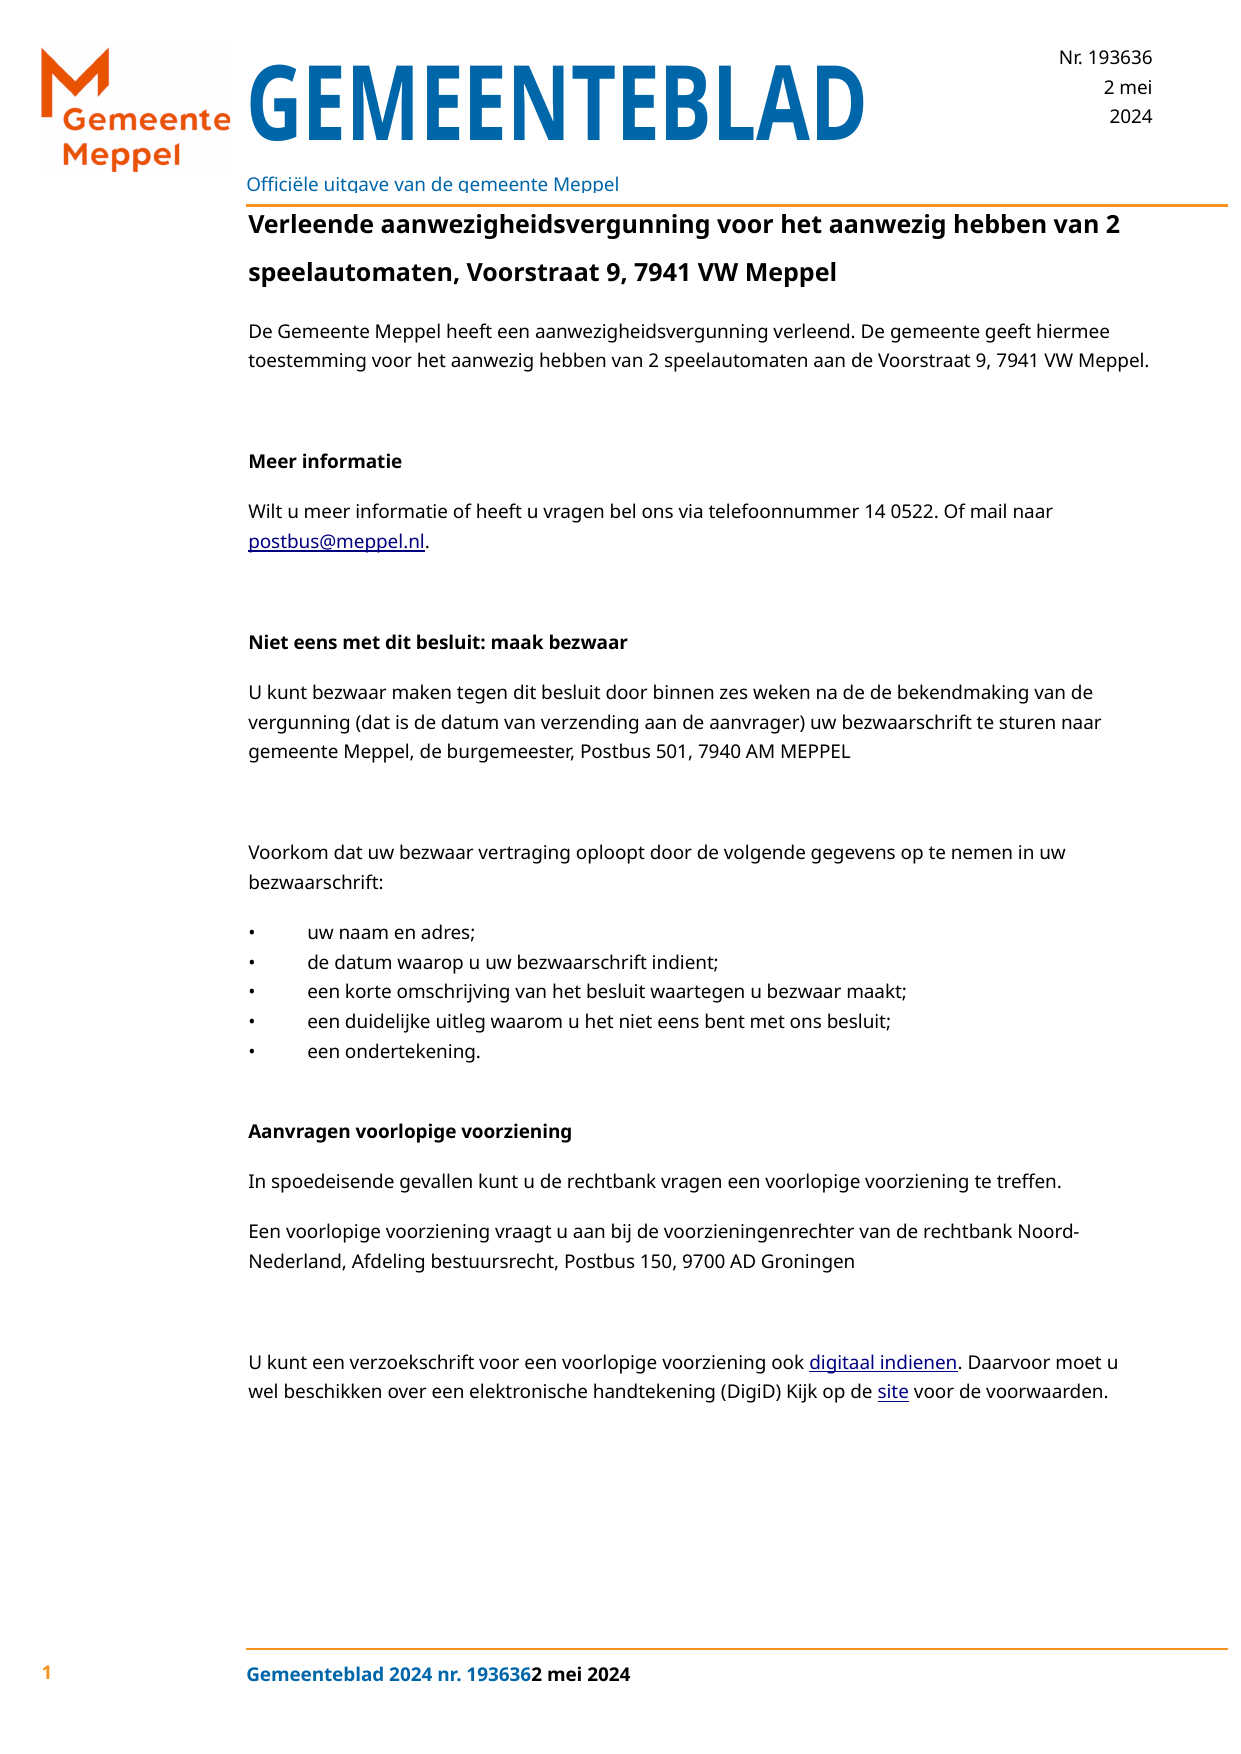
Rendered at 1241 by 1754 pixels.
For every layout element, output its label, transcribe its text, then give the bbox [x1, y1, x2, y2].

text De Gemeente Meppel heeft een aanwezigheidsvergunning verleend. De gemeente geeft hiermee toestemming voor het aanwezig hebben van 2 speelautomaten aan de Voorstraat 9, 7941 VW Meppel. [248, 318, 1152, 373]
text Wilt u meer informatie of heeft u vragen bel ons via telefoonnummer 14 0522. Of mail naar postbus@meppel.nl. [248, 499, 1152, 554]
list een ondertekening. [248, 1038, 1152, 1064]
text Voorkom dat uw bezwaar vertraging oploopt door de volgende gegevens op te nemen in uw bezwaarschrift: [248, 839, 1152, 895]
text Meer informatie [248, 448, 1152, 474]
list de datum waarop u uw bezwaarschrift indient; [248, 949, 1152, 975]
text U kunt een verzoekschrift voor een voorlopige voorziening ook digitaal indienen. Daarvoor moet u wel beschikken over een elektronische handtekening (DigiD) Kijk op de site voor de voorwaarden. [248, 1349, 1152, 1404]
text Een voorlopige voorziening vraagt u aan bij de voorzieningenrechter van de rechtbank Noord-Nederland, Afdeling bestuursrecht, Postbus 150, 9700 AD Groningen [248, 1219, 1152, 1274]
picture [41, 47, 231, 172]
text U kunt bezwaar maken tegen dit besluit door binnen zes weken na de de bekendmaking van de vergunning (dat is de datum van verzending aan de aanvrager) uw bezwaarschrift te sturen naar gemeente Meppel, de burgemeester, Postbus 501, 7940 AM MEPPEL [248, 679, 1152, 764]
text In spoedeisende gevallen kunt u de rechtbank vragen een voorlopige voorziening te treffen. [248, 1168, 1152, 1194]
text Niet eens met dit besluit: maak bezwaar [248, 629, 1152, 655]
text Verleende aanwezigheidsvergunning voor het aanwezig hebben van 2 speelautomaten, Voorstraat 9, 7941 VW Meppel [248, 207, 1152, 288]
list een korte omschrijving van het besluit waartegen u bezwaar maakt; [248, 979, 1152, 1004]
list uw naam en adres; [248, 919, 1152, 945]
text Aanvragen voorlopige voorziening [248, 1118, 1152, 1144]
list een duidelijke uitleg waarom u het niet eens bent met ons besluit; [248, 1008, 1152, 1034]
